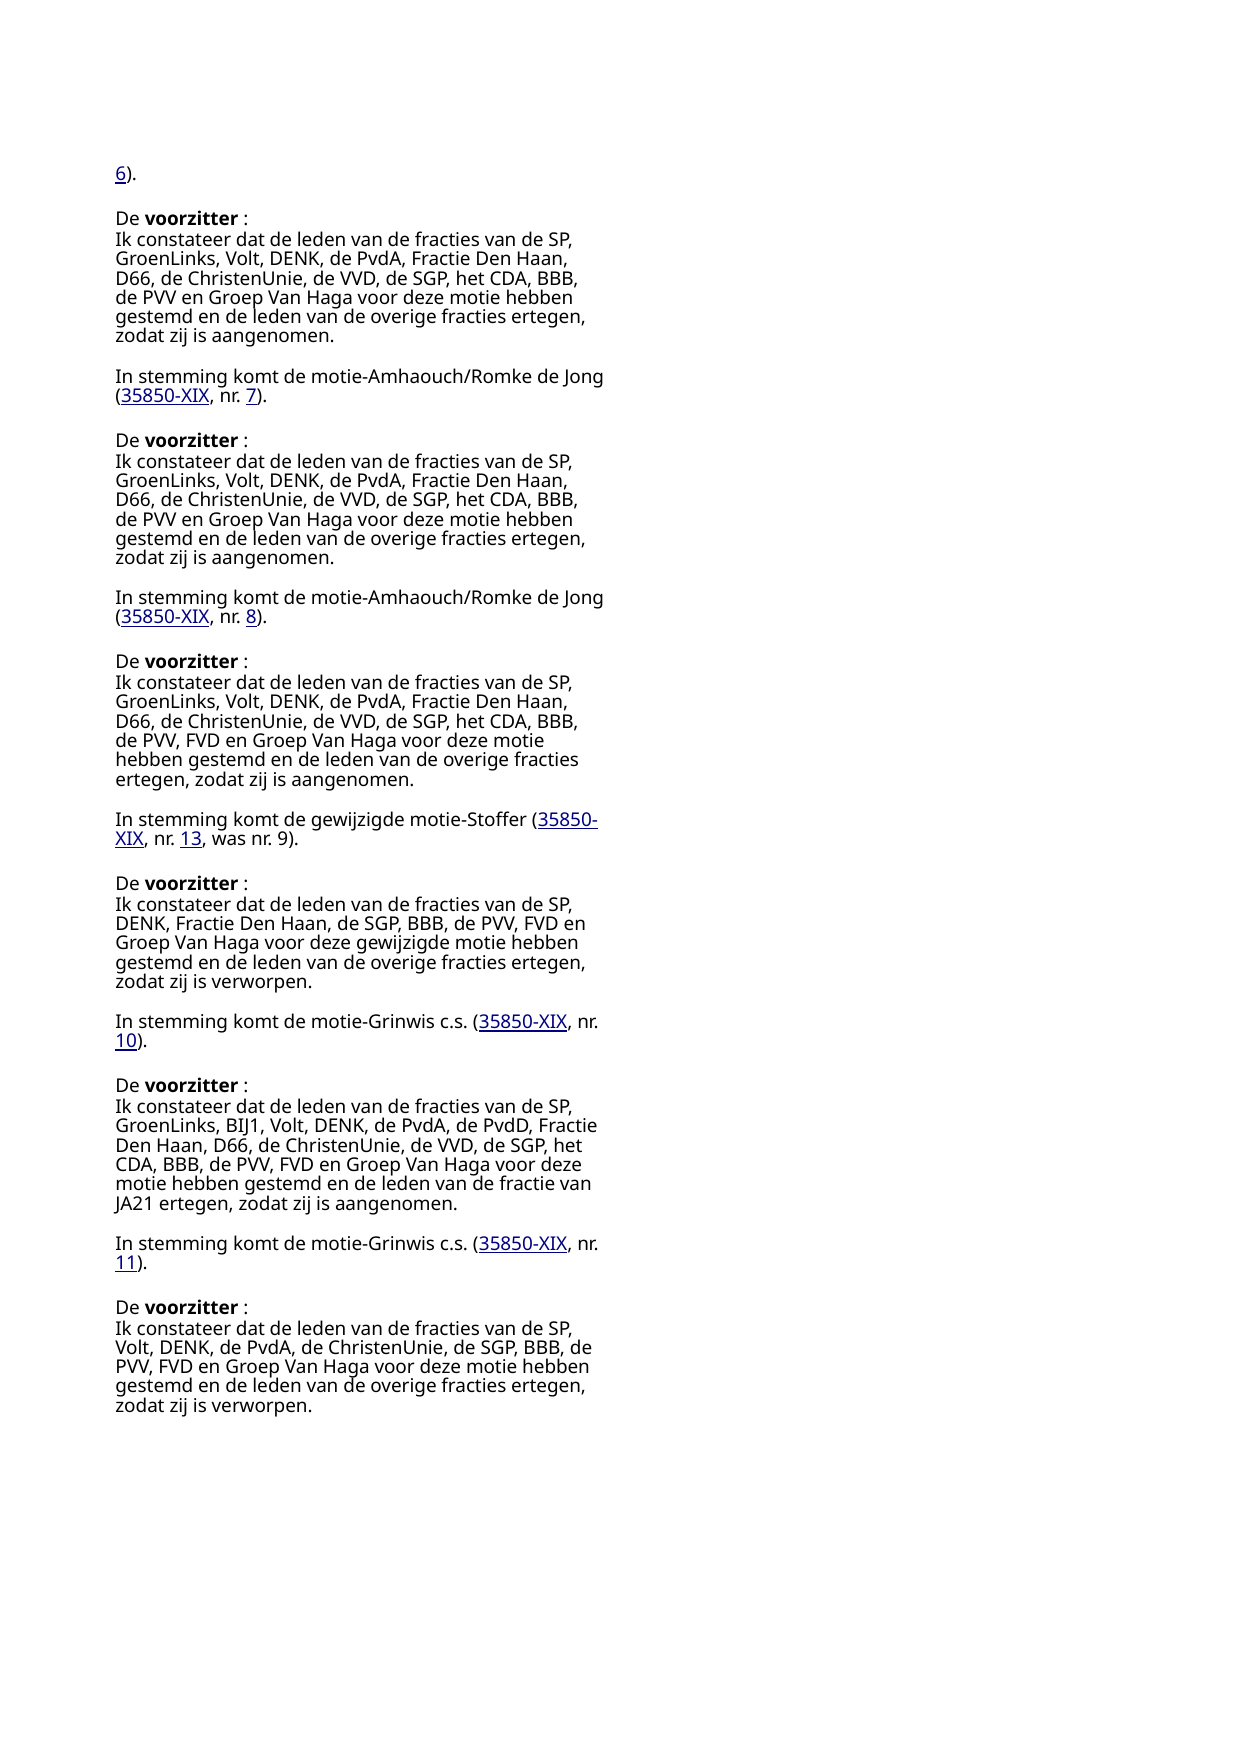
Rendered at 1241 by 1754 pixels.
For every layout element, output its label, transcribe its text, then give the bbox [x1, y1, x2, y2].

text De voorzitter : [115, 870, 605, 896]
text In stemming komt de motie-Amhaouch/Romke de Jong (35850-XIX, nr. 7). [115, 368, 605, 406]
text Ik constateer dat de leden van de fracties van de SP, GroenLinks, Volt, DENK, de PvdA, Fractie Den Haan, D66, de ChristenUnie, de VVD, de SGP, het CDA, BBB, de PVV en Groep Van Haga voor deze motie hebben gestemd en de leden van de overige fracties ertegen, zodat zij is aangenomen. [115, 453, 605, 568]
text De voorzitter : [115, 1294, 605, 1320]
text De voorzitter : [115, 648, 605, 674]
text In stemming komt de gewijzigde motie-Stoffer (35850-XIX, nr. 13, was nr. 9). [115, 811, 605, 849]
text 6). [115, 165, 605, 184]
text In stemming komt de motie-Grinwis c.s. (35850-XIX, nr. 10). [115, 1013, 605, 1052]
text Ik constateer dat de leden van de fracties van de SP, Volt, DENK, de PvdA, de ChristenUnie, de SGP, BBB, de PVV, FVD en Groep Van Haga voor deze motie hebben gestemd en de leden van de overige fracties ertegen, zodat zij is verworpen. [115, 1320, 605, 1416]
text De voorzitter : [115, 427, 605, 453]
text De voorzitter : [115, 205, 605, 231]
text Ik constateer dat de leden van de fracties van de SP, GroenLinks, Volt, DENK, de PvdA, Fractie Den Haan, D66, de ChristenUnie, de VVD, de SGP, het CDA, BBB, de PVV en Groep Van Haga voor deze motie hebben gestemd en de leden van de overige fracties ertegen, zodat zij is aangenomen. [115, 231, 605, 347]
text De voorzitter : [115, 1072, 605, 1098]
text Ik constateer dat de leden van de fracties van de SP, GroenLinks, BIJ1, Volt, DENK, de PvdA, de PvdD, Fractie Den Haan, D66, de ChristenUnie, de VVD, de SGP, het CDA, BBB, de PVV, FVD en Groep Van Haga voor deze motie hebben gestemd en de leden van de fractie van JA21 ertegen, zodat zij is aangenomen. [115, 1098, 605, 1214]
text In stemming komt de motie-Amhaouch/Romke de Jong (35850-XIX, nr. 8). [115, 589, 605, 628]
text In stemming komt de motie-Grinwis c.s. (35850-XIX, nr. 11). [115, 1234, 605, 1273]
text Ik constateer dat de leden van de fracties van de SP, GroenLinks, Volt, DENK, de PvdA, Fractie Den Haan, D66, de ChristenUnie, de VVD, de SGP, het CDA, BBB, de PVV, FVD en Groep Van Haga voor deze motie hebben gestemd en de leden van de overige fracties ertegen, zodat zij is aangenomen. [115, 674, 605, 790]
text Ik constateer dat de leden van de fracties van de SP, DENK, Fractie Den Haan, de SGP, BBB, de PVV, FVD en Groep Van Haga voor deze gewijzigde motie hebben gestemd en de leden van de overige fracties ertegen, zodat zij is verworpen. [115, 896, 605, 992]
